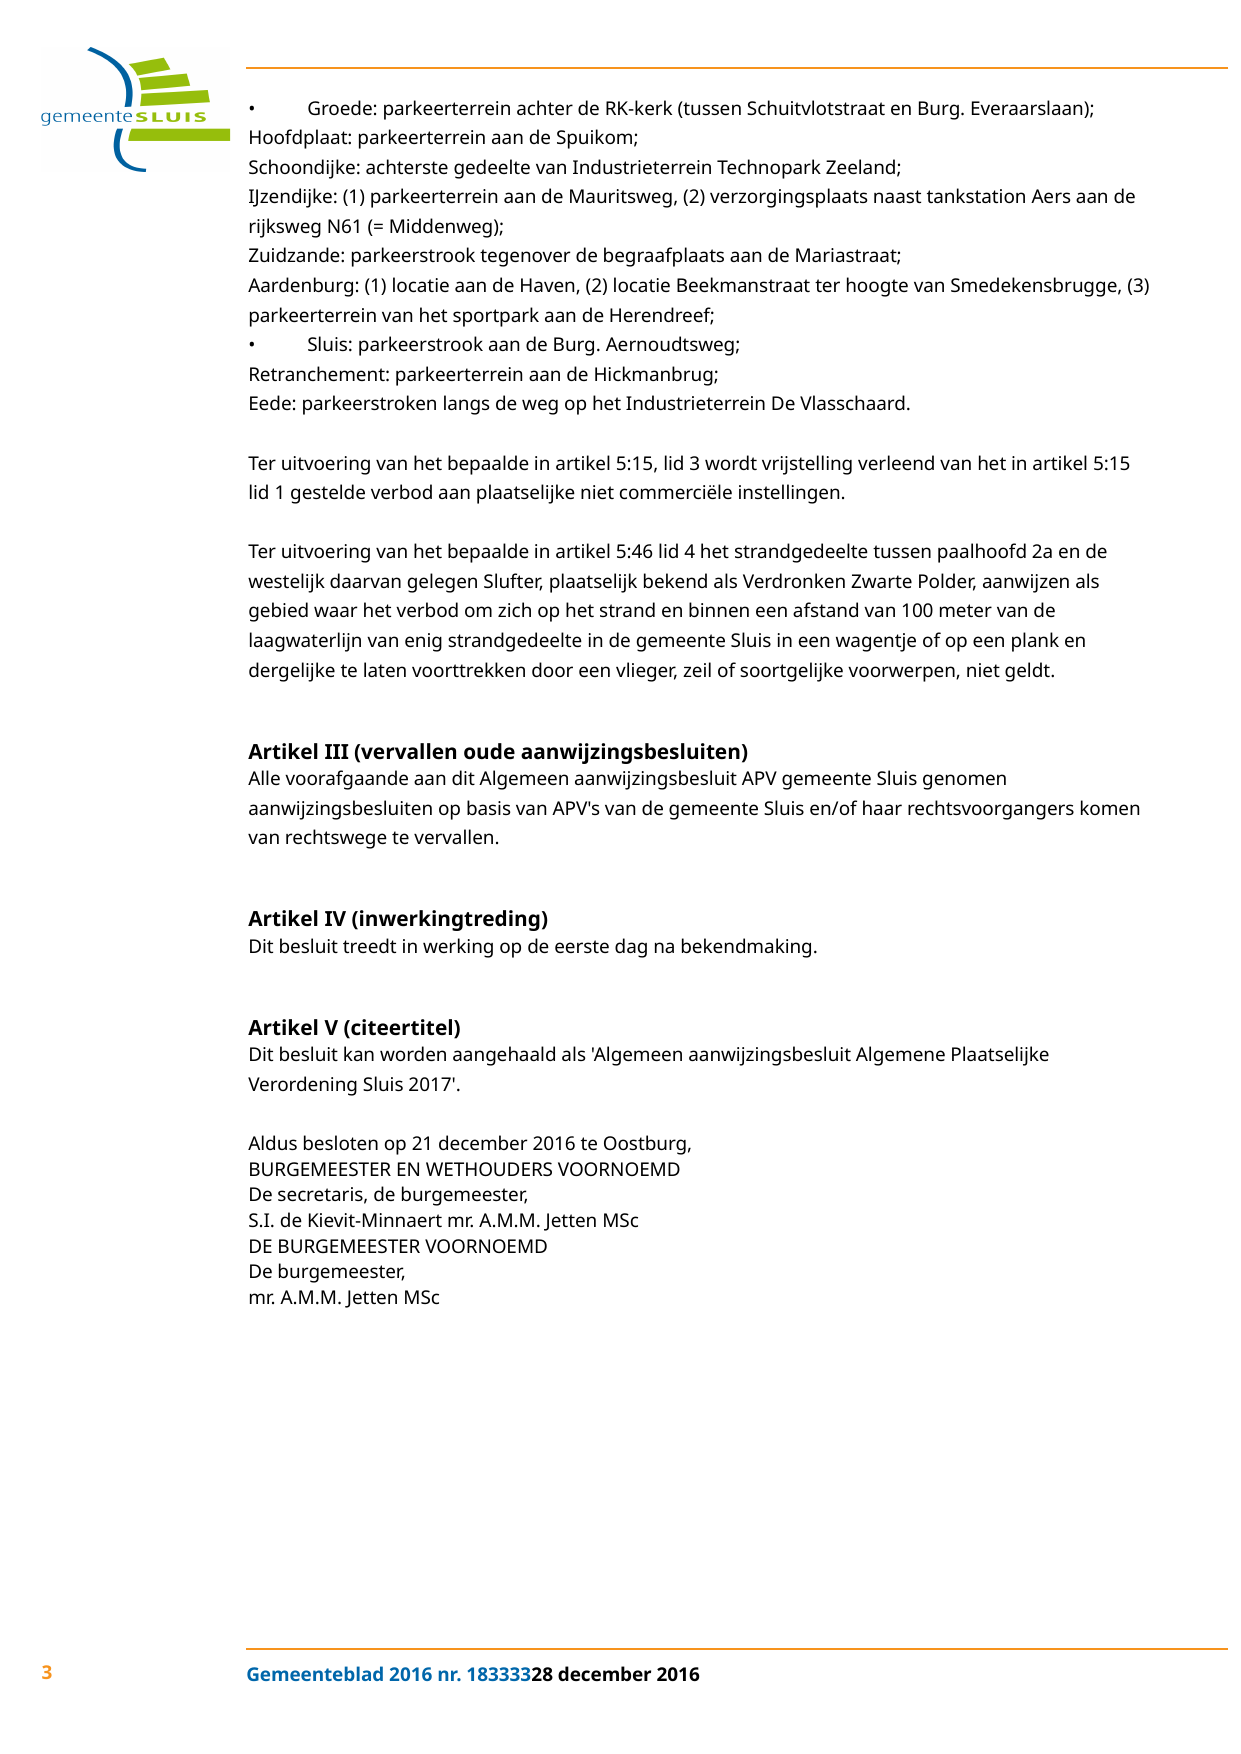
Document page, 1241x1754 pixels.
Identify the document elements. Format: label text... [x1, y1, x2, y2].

text Artikel IV (inwerkingtreding) [248, 904, 1152, 933]
picture [41, 47, 231, 172]
text De burgemeester, [248, 1259, 1152, 1284]
text S.I. de Kievit-Minnaert mr. A.M.M. Jetten MSc [248, 1207, 1152, 1233]
text DE BURGEMEESTER VOORNOEMD [248, 1233, 1152, 1259]
list Sluis: parkeerstrook aan de Burg. Aernoudtsweg; [248, 331, 1152, 357]
text Ter uitvoering van het bepaalde in artikel 5:15, lid 3 wordt vrijstelling verleend van het in artikel 5:15 lid 1 gestelde verbod aan plaatselijke niet commerciële instellingen. [248, 450, 1152, 505]
text Zuidzande: parkeerstrook tegenover de begraafplaats aan de Mariastraat; [248, 243, 1152, 268]
text Dit besluit treedt in werking op de eerste dag na bekendmaking. [248, 933, 1152, 959]
text Aldus besloten op 21 december 2016 te Oostburg, [248, 1130, 1152, 1156]
text Schoondijke: achterste gedeelte van Industrieterrein Technopark Zeeland; [248, 154, 1152, 180]
text Aardenburg: (1) locatie aan de Haven, (2) locatie Beekmanstraat ter hoogte van Smedekensbrugge, (3) parkeerterrein van het sportpark aan de Herendreef; [248, 272, 1152, 328]
text Alle voorafgaande aan dit Algemeen aanwijzingsbesluit APV gemeente Sluis genomen aanwijzingsbesluiten op basis van APV's van de gemeente Sluis en/of haar rechtsvoorgangers komen van rechtswege te vervallen. [248, 765, 1152, 850]
text IJzendijke: (1) parkeerterrein aan de Mauritsweg, (2) verzorgingsplaats naast tankstation Aers aan de rijksweg N61 (= Middenweg); [248, 183, 1152, 239]
list Groede: parkeerterrein achter de RK-kerk (tussen Schuitvlotstraat en Burg. Everaarslaan); [248, 95, 1152, 121]
text Retranchement: parkeerterrein aan de Hickmanbrug; [248, 361, 1152, 387]
text mr. A.M.M. Jetten MSc [248, 1284, 1152, 1310]
text Eede: parkeerstroken langs de weg op het Industrieterrein De Vlasschaard. [248, 391, 1152, 416]
text Dit besluit kan worden aangehaald als 'Algemeen aanwijzingsbesluit Algemene Plaatselijke Verordening Sluis 2017'. [248, 1041, 1152, 1097]
text Artikel III (vervallen oude aanwijzingsbesluiten) [248, 737, 1152, 765]
text Hoofdplaat: parkeerterrein aan de Spuikom; [248, 124, 1152, 150]
text De secretaris, de burgemeester, [248, 1182, 1152, 1207]
text BURGEMEESTER EN WETHOUDERS VOORNOEMD [248, 1156, 1152, 1182]
text Ter uitvoering van het bepaalde in artikel 5:46 lid 4 het strandgedeelte tussen paalhoofd 2a en de westelijk daarvan gelegen Slufter, plaatselijk bekend als Verdronken Zwarte Polder, aanwijzen als gebied waar het verbod om zich op het strand en binnen een afstand van 100 meter van de laagwaterlijn van enig strandgedeelte in de gemeente Sluis in een wagentje of op een plank en dergelijke te laten voorttrekken door een vlieger, zeil of soortgelijke voorwerpen, niet geldt. [248, 538, 1152, 683]
text Artikel V (citeertitel) [248, 1013, 1152, 1041]
